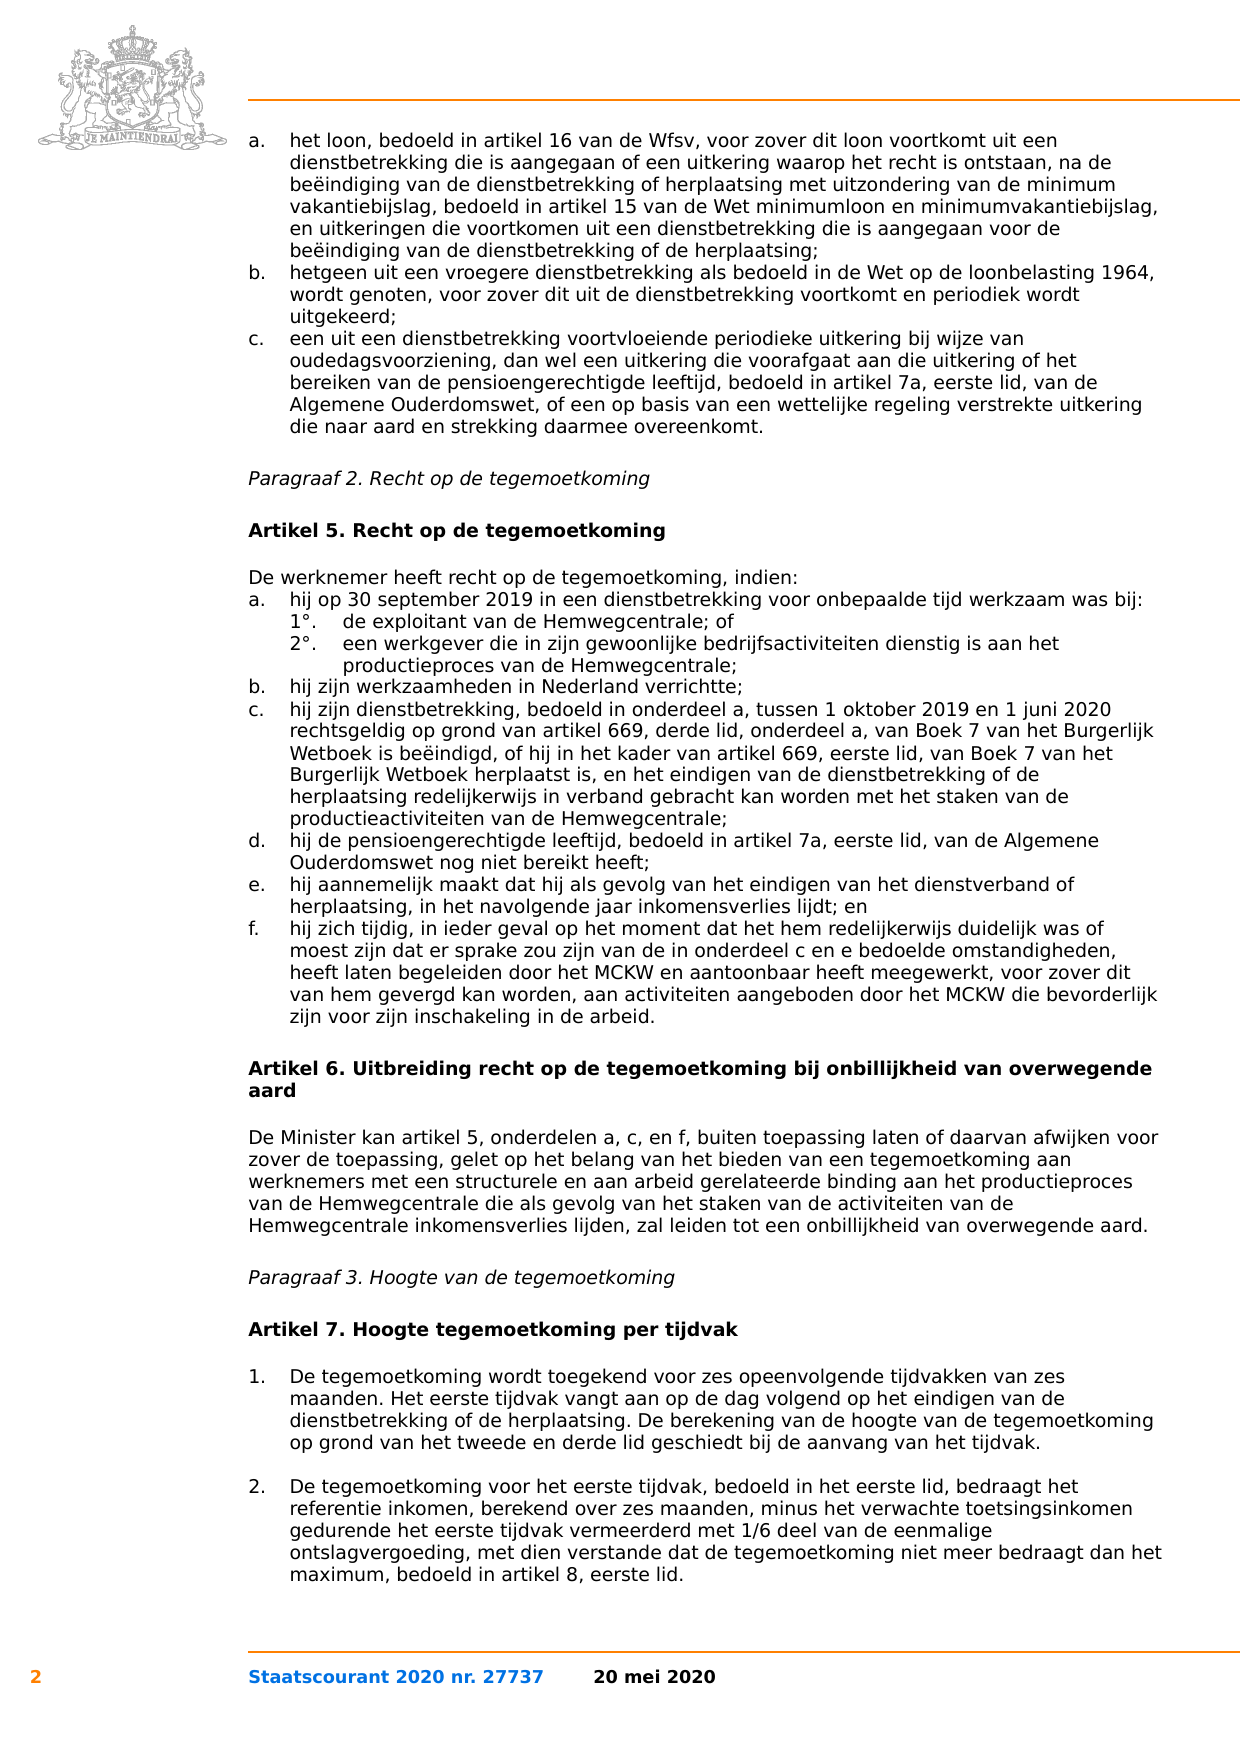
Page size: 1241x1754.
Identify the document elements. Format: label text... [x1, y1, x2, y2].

text b. hetgeen uit een vroegere dienstbetrekking als bedoeld in de Wet op de loonbelasting 1964, wordt genoten, voor zover dit uit de dienstbetrekking voortkomt en periodiek wordt uitgekeerd; [248, 262, 1163, 328]
picture [38, 25, 227, 150]
subtitle Artikel 6. Uitbreiding recht op de tegemoetkoming bij onbillijkheid van overwegende aard [248, 1058, 1163, 1102]
subtitle Artikel 7. Hoogte tegemoetkoming per tijdvak [248, 1319, 1163, 1341]
text b. hij zijn werkzaamheden in Nederland verrichtte; [248, 676, 1163, 698]
text 1. De tegemoetkoming wordt toegekend voor zes opeenvolgende tijdvakken van zes maanden. Het eerste tijdvak vangt aan op de dag volgend op het eindigen van de dienstbetrekking of de herplaatsing. De berekening van de hoogte van de tegemoetkoming op grond van het tweede en derde lid geschiedt bij de aanvang van het tijdvak. [248, 1366, 1163, 1454]
text De werknemer heeft recht op de tegemoetkoming, indien: [248, 567, 1163, 588]
text a. het loon, bedoeld in artikel 16 van de Wfsv, voor zover dit loon voortkomt uit een dienstbetrekking die is aangegaan of een uitkering waarop het recht is ontstaan, na de beëindiging van de dienstbetrekking of herplaatsing met uitzondering van de minimum vakantiebijslag, bedoeld in artikel 15 van de Wet minimumloon en minimumvakantiebijslag, en uitkeringen die voortkomen uit een dienstbetrekking die is aangegaan voor de beëindiging van de dienstbetrekking of de herplaatsing; [248, 130, 1163, 262]
text a. hij op 30 september 2019 in een dienstbetrekking voor onbepaalde tijd werkzaam was bij: [248, 588, 1163, 611]
text 1°. de exploitant van de Hemwegcentrale; of [289, 611, 1163, 632]
text c. hij zijn dienstbetrekking, bedoeld in onderdeel a, tussen 1 oktober 2019 en 1 juni 2020 rechtsgeldig op grond van artikel 669, derde lid, onderdeel a, van Boek 7 van het Burgerlijk Wetboek is beëindigd, of hij in het kader van artikel 669, eerste lid, van Boek 7 van het Burgerlijk Wetboek herplaatst is, en het eindigen van de dienstbetrekking of de herplaatsing redelijkerwijs in verband gebracht kan worden met het staken van de productieactiviteiten van de Hemwegcentrale; [248, 698, 1163, 830]
text 2. De tegemoetkoming voor het eerste tijdvak, bedoeld in het eerste lid, bedraagt het referentie inkomen, berekend over zes maanden, minus het verwachte toetsingsinkomen gedurende het eerste tijdvak vermeerderd met 1/6 deel van de eenmalige ontslagvergoeding, met dien verstande dat de tegemoetkoming niet meer bedraagt dan het maximum, bedoeld in artikel 8, eerste lid. [248, 1476, 1163, 1586]
text d. hij de pensioengerechtigde leeftijd, bedoeld in artikel 7a, eerste lid, van de Algemene Ouderdomswet nog niet bereikt heeft; [248, 830, 1163, 874]
subtitle Paragraaf 3. Hoogte van de tegemoetkoming [248, 1267, 1163, 1289]
text f. hij zich tijdig, in ieder geval op het moment dat het hem redelijkerwijs duidelijk was of moest zijn dat er sprake zou zijn van de in onderdeel c en e bedoelde omstandigheden, heeft laten begeleiden door het MCKW en aantoonbaar heeft meegewerkt, voor zover dit van hem gevergd kan worden, aan activiteiten aangeboden door het MCKW die bevorderlijk zijn voor zijn inschakeling in de arbeid. [248, 918, 1163, 1028]
subtitle Artikel 5. Recht op de tegemoetkoming [248, 519, 1163, 542]
text 2°. een werkgever die in zijn gewoonlijke bedrijfsactiviteiten dienstig is aan het productieproces van de Hemwegcentrale; [289, 632, 1163, 676]
text De Minister kan artikel 5, onderdelen a, c, en f, buiten toepassing laten of daarvan afwijken voor zover de toepassing, gelet op het belang van het bieden van een tegemoetkoming aan werknemers met een structurele en aan arbeid gerelateerde binding aan het productieproces van de Hemwegcentrale die als gevolg van het staken van de activiteiten van de Hemwegcentrale inkomensverlies lijden, zal leiden tot een onbillijkheid van overwegende aard. [248, 1127, 1163, 1237]
text c. een uit een dienstbetrekking voortvloeiende periodieke uitkering bij wijze van oudedagsvoorziening, dan wel een uitkering die voorafgaat aan die uitkering of het bereiken van de pensioengerechtigde leeftijd, bedoeld in artikel 7a, eerste lid, van de Algemene Ouderdomswet, of een op basis van een wettelijke regeling verstrekte uitkering die naar aard en strekking daarmee overeenkomt. [248, 328, 1163, 438]
subtitle Paragraaf 2. Recht op de tegemoetkoming [248, 468, 1163, 489]
text e. hij aannemelijk maakt dat hij als gevolg van het eindigen van het dienstverband of herplaatsing, in het navolgende jaar inkomensverlies lijdt; en [248, 874, 1163, 918]
